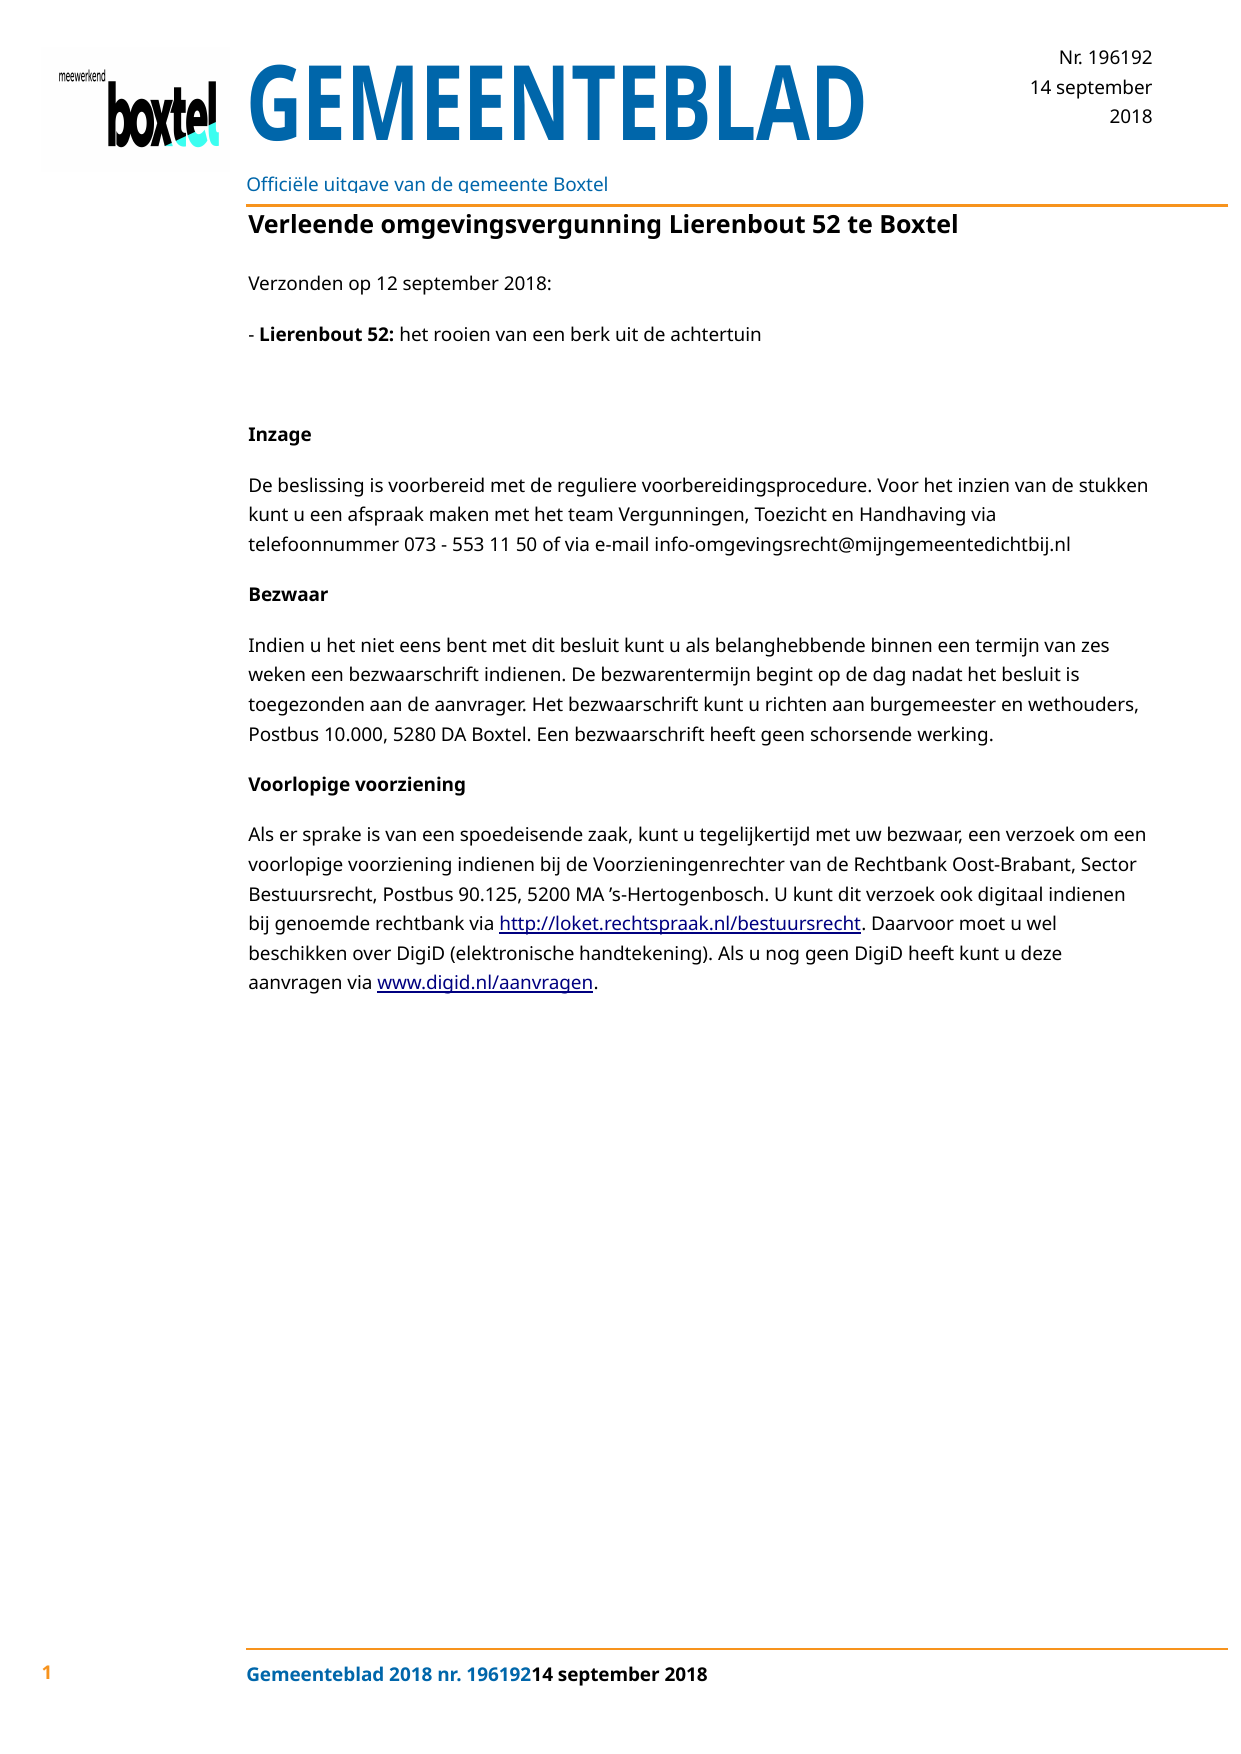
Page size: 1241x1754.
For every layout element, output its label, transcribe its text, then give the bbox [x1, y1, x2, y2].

text Bezwaar [248, 582, 1152, 607]
text De beslissing is voorbereid met de reguliere voorbereidingsprocedure. Voor het inzien van de stukken kunt u een afspraak maken met het team Vergunningen, Toezicht en Handhaving via telefoonnummer 073 - 553 11 50 of via e-mail info-omgevingsrecht@mijngemeentedichtbij.nl [248, 472, 1152, 557]
text Inzage [248, 422, 1152, 447]
text Verzonden op 12 september 2018: [248, 270, 1152, 296]
text Als er sprake is van een spoedeisende zaak, kunt u tegelijkertijd met uw bezwaar, een verzoek om een voorlopige voorziening indienen bij de Voorzieningenrechter van de Rechtbank Oost-Brabant, Sector Bestuursrecht, Postbus 90.125, 5200 MA ’s-Hertogenbosch. U kunt dit verzoek ook digitaal indienen bij genoemde rechtbank via http://loket.rechtspraak.nl/bestuursrecht. Daarvoor moet u wel beschikken over DigiD (elektronische handtekening). Als u nog geen DigiD heeft kunt u deze aanvragen via www.digid.nl/aanvragen. [248, 822, 1152, 995]
picture [41, 47, 231, 172]
text Voorlopige voorziening [248, 771, 1152, 797]
text Indien u het niet eens bent met dit besluit kunt u als belanghebbende binnen een termijn van zes weken een bezwaarschrift indienen. De bezwarentermijn begint op de dag nadat het besluit is toegezonden aan de aanvrager. Het bezwaarschrift kunt u richten aan burgemeester en wethouders, Postbus 10.000, 5280 DA Boxtel. Een bezwaarschrift heeft geen schorsende werking. [248, 632, 1152, 746]
text - Lierenbout 52: het rooien van een berk uit de achtertuin [248, 321, 1152, 346]
text Verleende omgevingsvergunning Lierenbout 52 te Boxtel [248, 207, 1152, 241]
